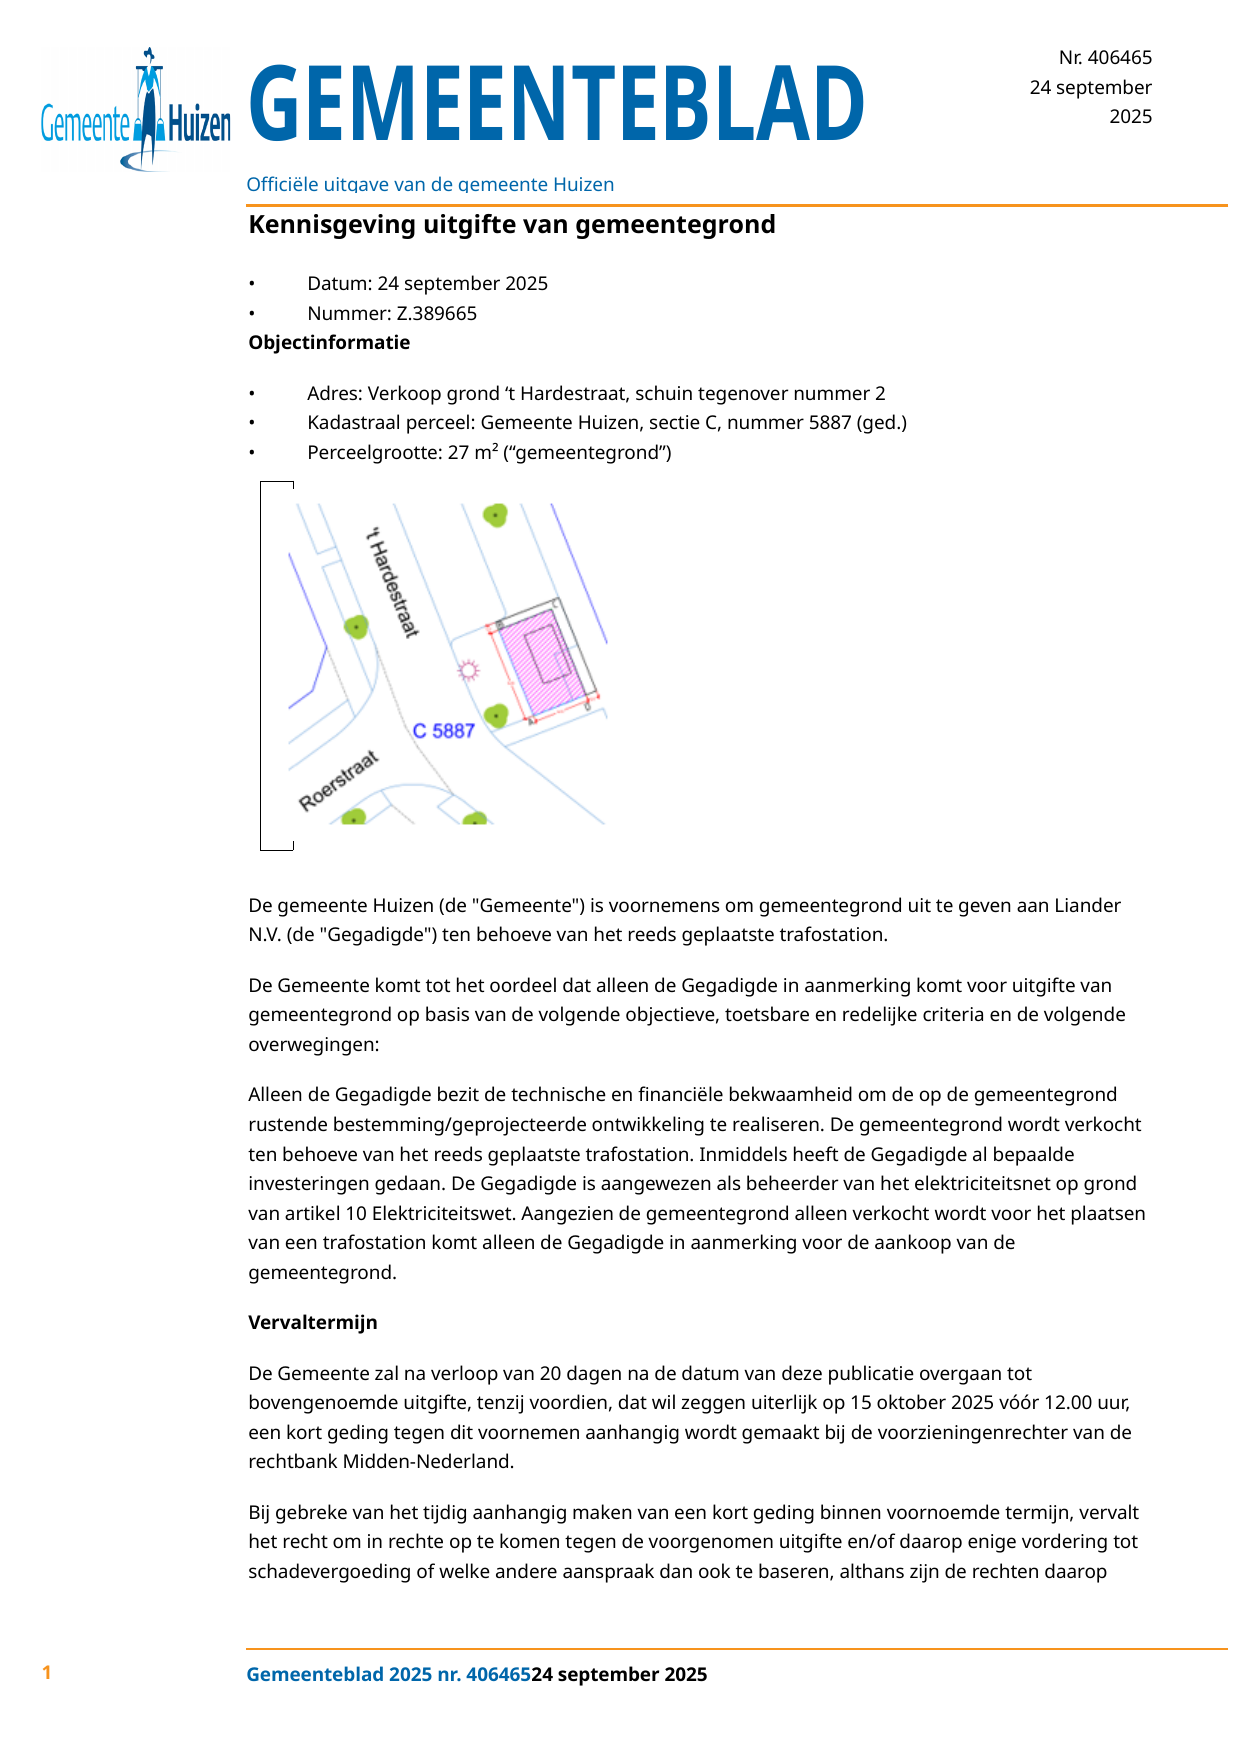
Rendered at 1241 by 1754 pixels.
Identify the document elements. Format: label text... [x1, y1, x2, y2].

text De Gemeente komt tot het oordeel dat alleen de Gegadigde in aanmerking komt voor uitgifte van gemeentegrond op basis van de volgende objectieve, toetsbare en redelijke criteria en de volgende overwegingen: [248, 972, 1152, 1057]
picture [41, 47, 231, 172]
text Objectinformatie [248, 329, 1152, 355]
list Datum: 24 september 2025 [248, 270, 1152, 296]
text Vervaltermijn [248, 1309, 1152, 1335]
list Kadastraal perceel: Gemeente Huizen, sectie C, nummer 5887 (ged.) [248, 409, 1152, 435]
text De gemeente Huizen (de "Gemeente") is voornemens om gemeentegrond uit te geven aan Liander N.V. (de "Gegadigde") ten behoeve van het reeds geplaatste trafostation. [248, 892, 1152, 947]
text De Gemeente zal na verloop van 20 dagen na de datum van deze publicatie overgaan tot bovengenoemde uitgifte, tenzij voordien, dat wil zeggen uiterlijk op 15 oktober 2025 vóór 12.00 uur, een kort geding tegen dit voornemen aanhangig wordt gemaakt bij de voorzieningenrechter van de rechtbank Midden-Nederland. [248, 1360, 1152, 1474]
text Alleen de Gegadigde bezit de technische en financiële bekwaamheid om de op de gemeentegrond rustende bestemming/geprojecteerde ontwikkeling te realiseren. De gemeentegrond wordt verkocht ten behoeve van het reeds geplaatste trafostation. Inmiddels heeft de Gegadigde al bepaalde investeringen gedaan. De Gegadigde is aangewezen als beheerder van het elektriciteitsnet op grond van artikel 10 Elektriciteitswet. Aangezien de gemeentegrond alleen verkocht wordt voor het plaatsen van een trafostation komt alleen de Gegadigde in aanmerking voor de aankoop van de gemeentegrond. [248, 1082, 1152, 1285]
list Perceelgrootte: 27 m² (“gemeentegrond”) [248, 439, 1152, 465]
text Kennisgeving uitgifte van gemeentegrond [248, 207, 1152, 241]
text Bij gebreke van het tijdig aanhangig maken van een kort geding binnen voornoemde termijn, vervalt het recht om in rechte op te komen tegen de voorgenomen uitgifte en/of daarop enige vordering tot schadevergoeding of welke andere aanspraak dan ook te baseren, althans zijn de rechten daarop [248, 1499, 1152, 1584]
list Adres: Verkoop grond ‘t Hardestraat, schuin tegenover nummer 2 [248, 380, 1152, 406]
list Nummer: Z.389665 [248, 300, 1152, 326]
picture [268, 489, 624, 841]
